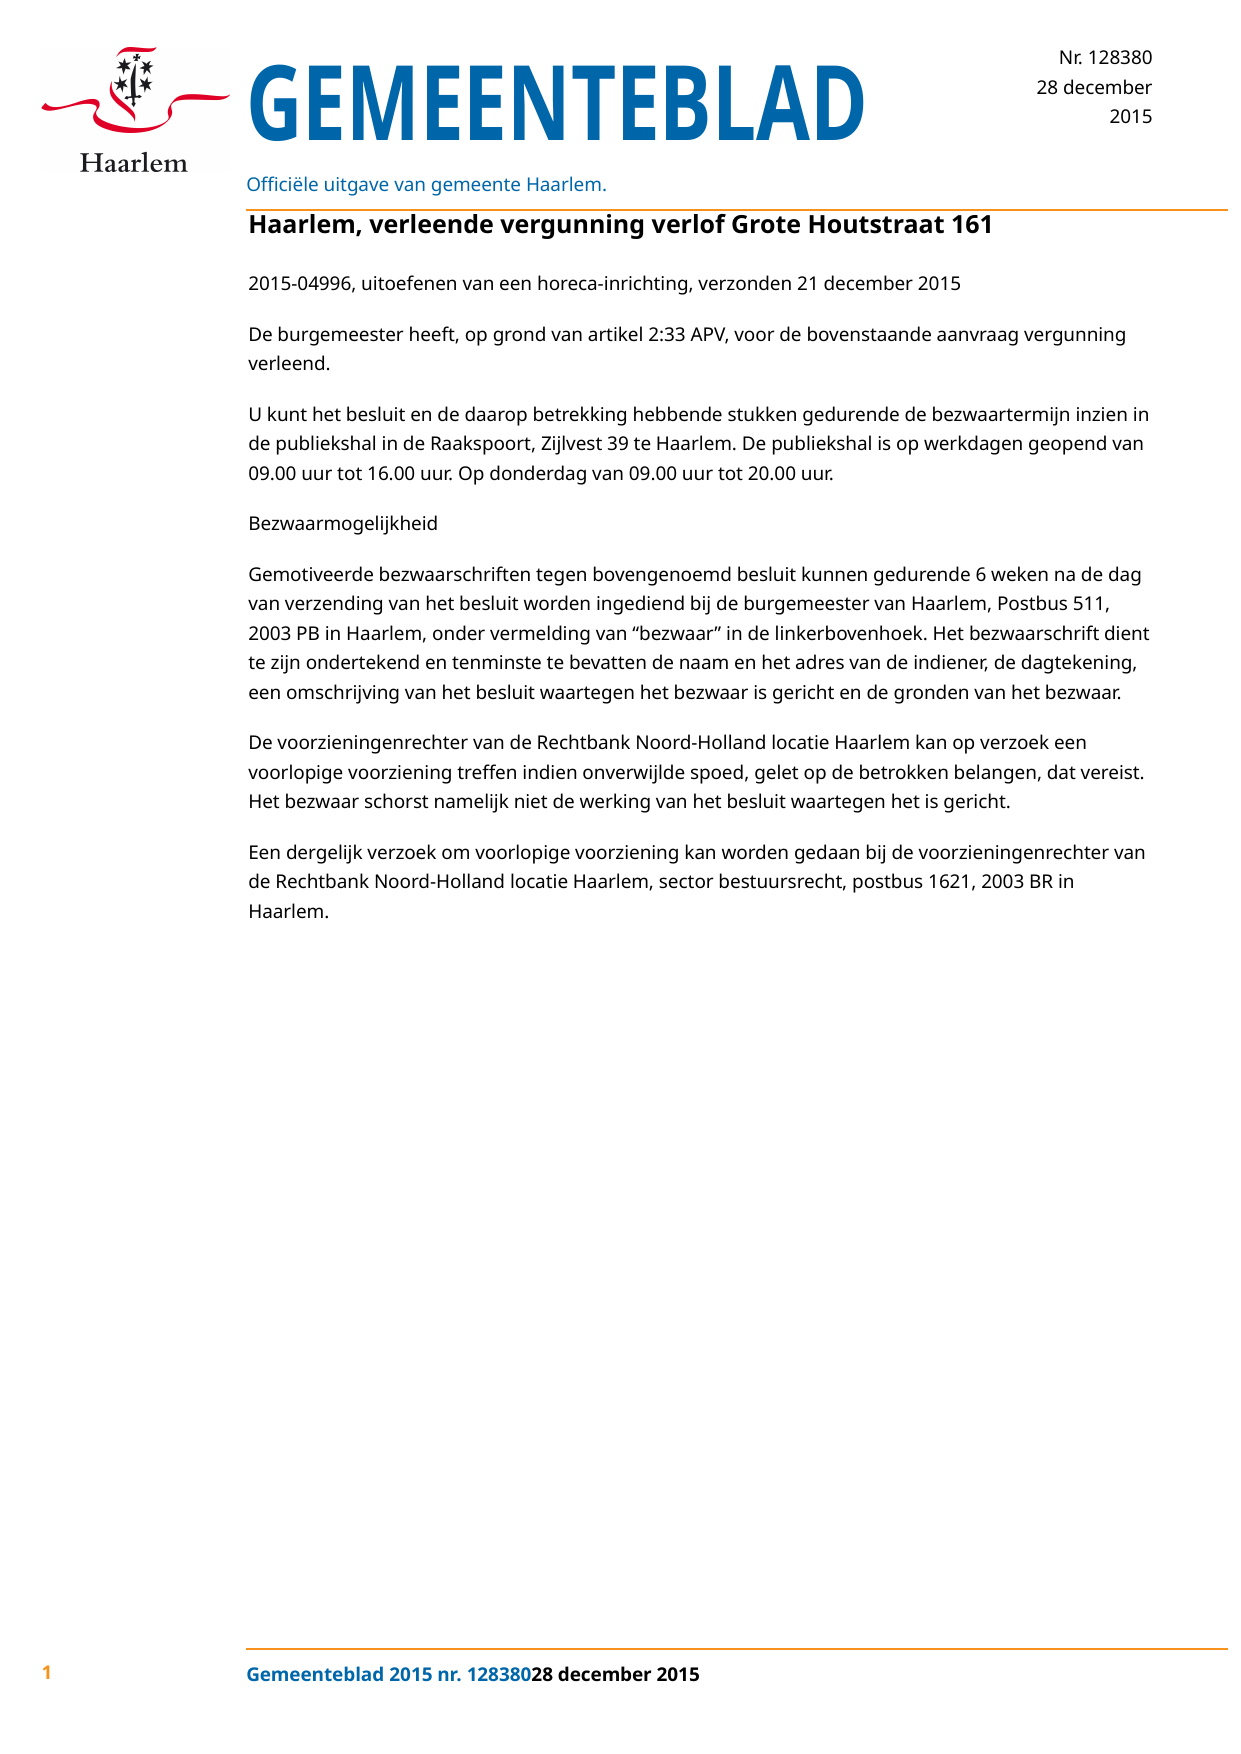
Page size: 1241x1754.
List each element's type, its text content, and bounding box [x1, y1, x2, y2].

text U kunt het besluit en de daarop betrekking hebbende stukken gedurende de bezwaartermijn inzien in de publiekshal in de Raakspoort, Zijlvest 39 te Haarlem. De publiekshal is op werkdagen geopend van 09.00 uur tot 16.00 uur. Op donderdag van 09.00 uur tot 20.00 uur. [248, 401, 1152, 486]
picture [41, 47, 231, 172]
text Haarlem, verleende vergunning verlof Grote Houtstraat 161 [248, 211, 1152, 241]
text Een dergelijk verzoek om voorlopige voorziening kan worden gedaan bij de voorzieningenrechter van de Rechtbank Noord-Holland locatie Haarlem, sector bestuursrecht, postbus 1621, 2003 BR in Haarlem. [248, 839, 1152, 924]
text Bezwaarmogelijkheid [248, 510, 1152, 536]
text De voorzieningenrechter van de Rechtbank Noord-Holland locatie Haarlem kan op verzoek een voorlopige voorziening treffen indien onverwijlde spoed, gelet op de betrokken belangen, dat vereist. Het bezwaar schorst namelijk niet de werking van het besluit waartegen het is gericht. [248, 729, 1152, 814]
text De burgemeester heeft, op grond van artikel 2:33 APV, voor de bovenstaande aanvraag vergunning verleend. [248, 321, 1152, 376]
text Gemotiveerde bezwaarschriften tegen bovengenoemd besluit kunnen gedurende 6 weken na de dag van verzending van het besluit worden ingediend bij de burgemeester van Haarlem, Postbus 511, 2003 PB in Haarlem, onder vermelding van “bezwaar” in de linkerbovenhoek. Het bezwaarschrift dient te zijn ondertekend en tenminste te bevatten de naam en het adres van de indiener, de dagtekening, een omschrijving van het besluit waartegen het bezwaar is gericht en de gronden van het bezwaar. [248, 561, 1152, 705]
text 2015-04996, uitoefenen van een horeca-inrichting, verzonden 21 december 2015 [248, 270, 1152, 296]
